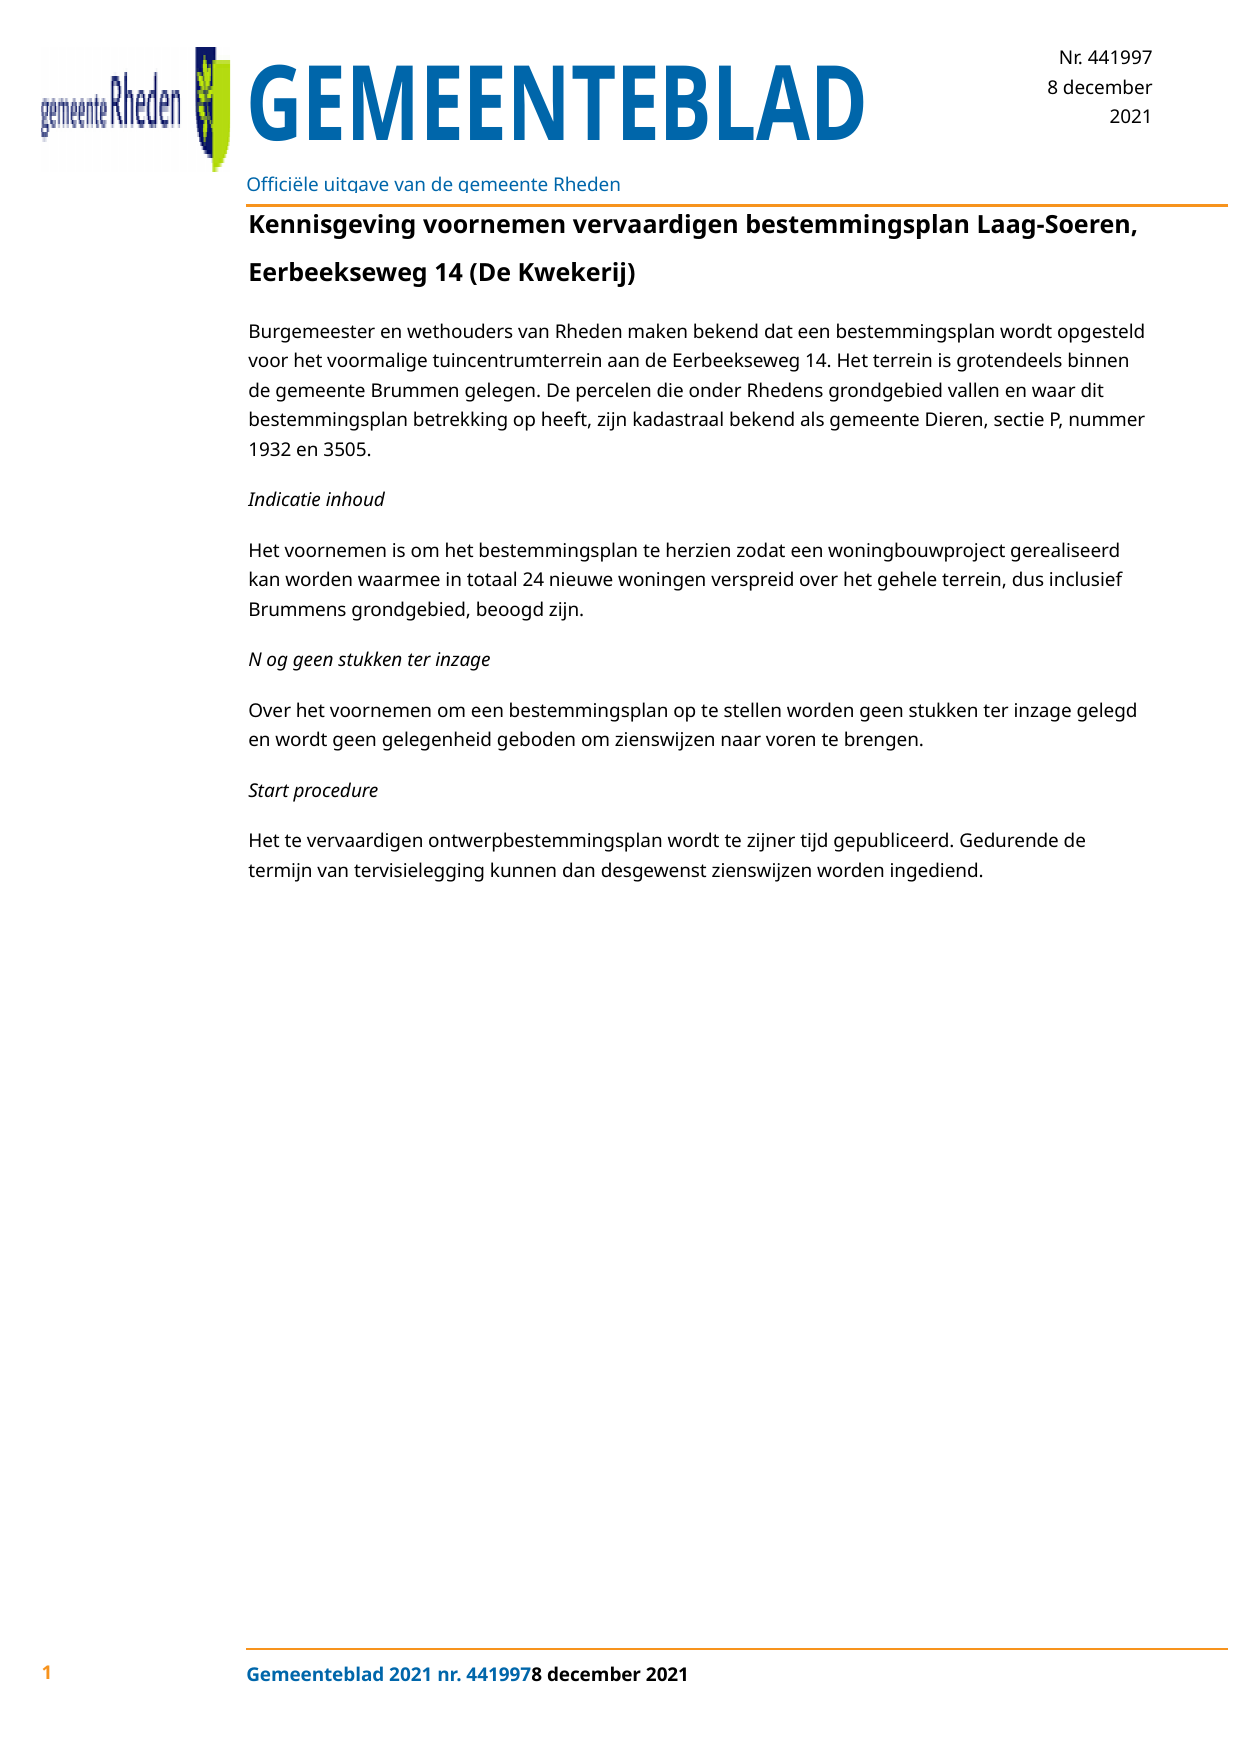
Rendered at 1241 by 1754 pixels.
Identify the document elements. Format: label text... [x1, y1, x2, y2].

picture [41, 47, 231, 172]
text Het te vervaardigen ontwerpbestemmingsplan wordt te zijner tijd gepubliceerd. Gedurende de termijn van tervisielegging kunnen dan desgewenst zienswijzen worden ingediend. [248, 827, 1152, 883]
text Indicatie inhoud [248, 487, 1152, 512]
text N og geen stukken ter inzage [248, 647, 1152, 672]
text Over het voornemen om een bestemmingsplan op te stellen worden geen stukken ter inzage gelegd en wordt geen gelegenheid geboden om zienswijzen naar voren te brengen. [248, 697, 1152, 752]
text Kennisgeving voornemen vervaardigen bestemmingsplan Laag-Soeren, Eerbeekseweg 14 (De Kwekerij) [248, 207, 1152, 288]
text Het voornemen is om het bestemmingsplan te herzien zodat een woningbouwproject gerealiseerd kan worden waarmee in totaal 24 nieuwe woningen verspreid over het gehele terrein, dus inclusief Brummens grondgebied, beoogd zijn. [248, 537, 1152, 622]
text Burgemeester en wethouders van Rheden maken bekend dat een bestemmingsplan wordt opgesteld voor het voormalige tuincentrumterrein aan de Eerbeekseweg 14. Het terrein is grotendeels binnen de gemeente Brummen gelegen. De percelen die onder Rhedens grondgebied vallen en waar dit bestemmingsplan betrekking op heeft, zijn kadastraal bekend als gemeente Dieren, sectie P, nummer 1932 en 3505. [248, 318, 1152, 462]
text Start procedure [248, 777, 1152, 803]
